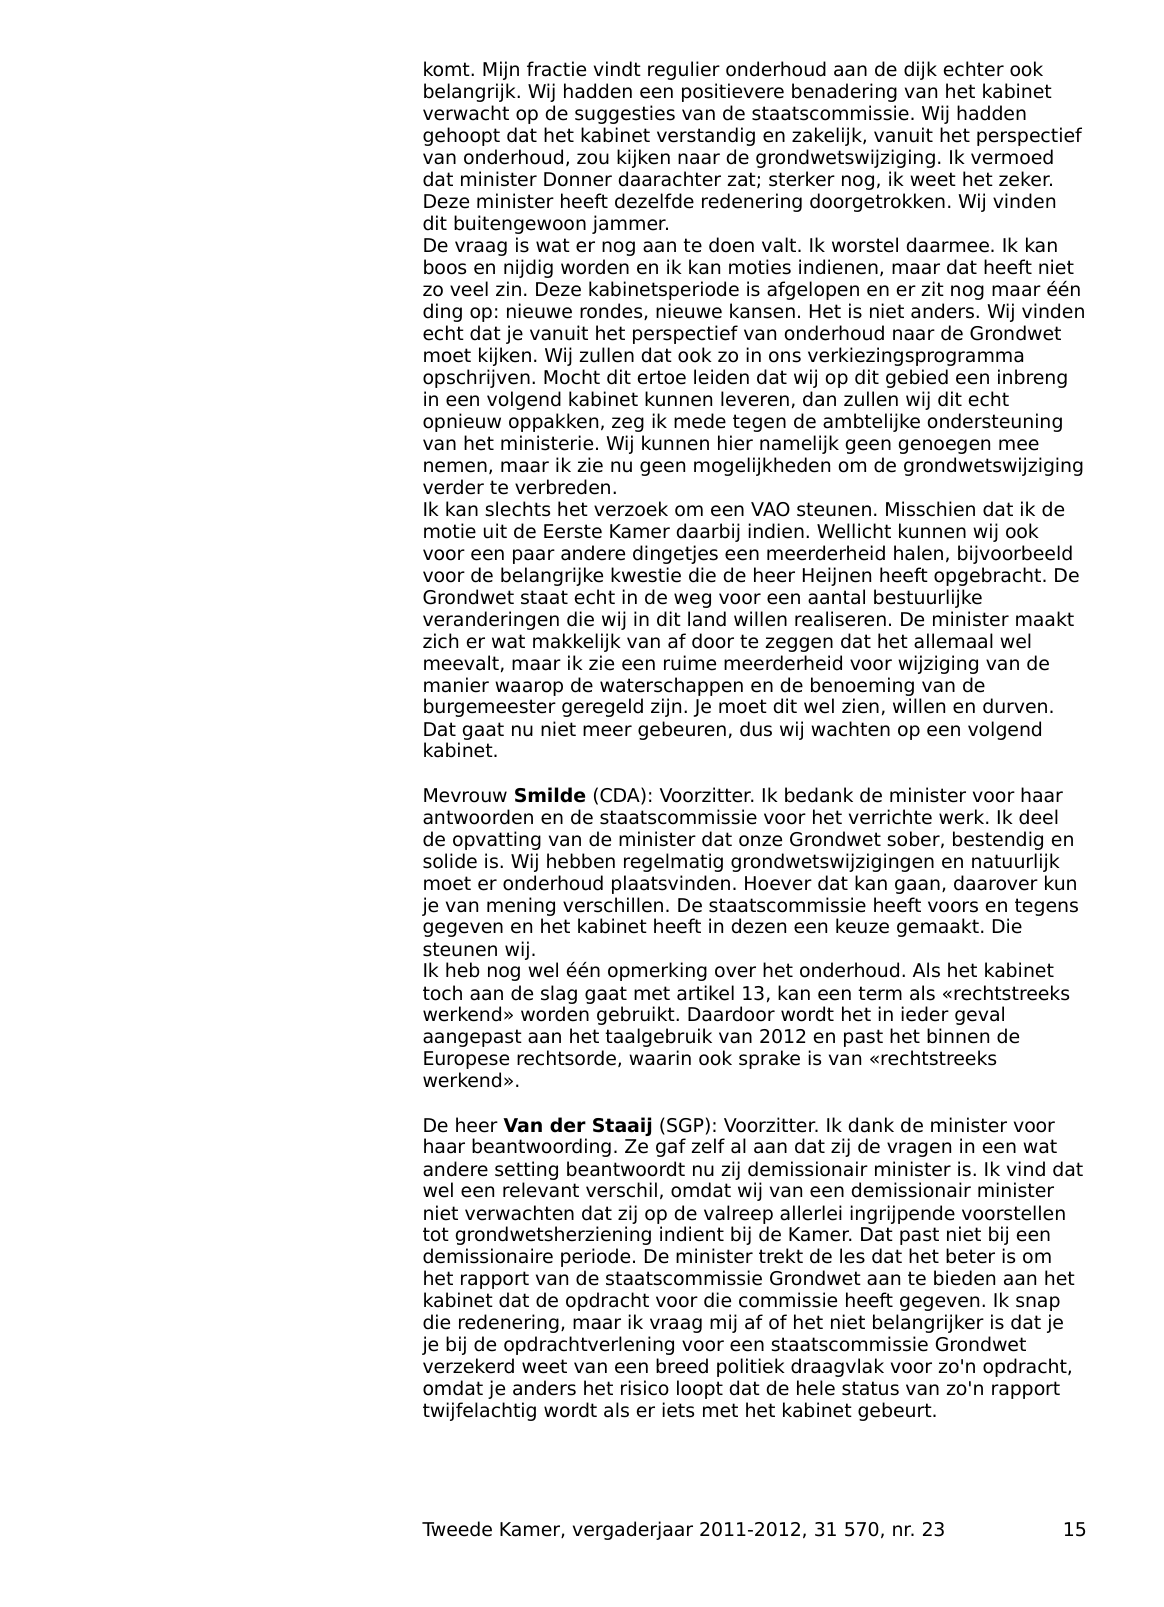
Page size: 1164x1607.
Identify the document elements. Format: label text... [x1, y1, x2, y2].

text De vraag is wat er nog aan te doen valt. Ik worstel daarmee. Ik kan boos en nijdig worden en ik kan moties indienen, maar dat heeft niet zo veel zin. Deze kabinetsperiode is afgelopen en er zit nog maar één ding op: nieuwe rondes, nieuwe kansen. Het is niet anders. Wij vinden echt dat je vanuit het perspectief van onderhoud naar de Grondwet moet kijken. Wij zullen dat ook zo in ons verkiezingsprogramma opschrijven. Mocht dit ertoe leiden dat wij op dit gebied een inbreng in een volgend kabinet kunnen leveren, dan zullen wij dit echt opnieuw oppakken, zeg ik mede tegen de ambtelijke ondersteuning van het ministerie. Wij kunnen hier namelijk geen genoegen mee nemen, maar ik zie nu geen mogelijkheden om de grondwetswijziging verder te verbreden. [422, 235, 1087, 499]
text Mevrouw Smilde (CDA): Voorzitter. Ik bedank de minister voor haar antwoorden en de staatscommissie voor het verrichte werk. Ik deel de opvatting van de minister dat onze Grondwet sober, bestendig en solide is. Wij hebben regelmatig grondwetswijzigingen en natuurlijk moet er onderhoud plaatsvinden. Hoever dat kan gaan, daarover kun je van mening verschillen. De staatscommissie heeft voors en tegens gegeven en het kabinet heeft in dezen een keuze gemaakt. Die steunen wij. [422, 784, 1087, 960]
text Ik kan slechts het verzoek om een VAO steunen. Misschien dat ik de motie uit de Eerste Kamer daarbij indien. Wellicht kunnen wij ook voor een paar andere dingetjes een meerderheid halen, bijvoorbeeld voor de belangrijke kwestie die de heer Heijnen heeft opgebracht. De Grondwet staat echt in de weg voor een aantal bestuurlijke veranderingen die wij in dit land willen realiseren. De minister maakt zich er wat makkelijk van af door te zeggen dat het allemaal wel meevalt, maar ik zie een ruime meerderheid voor wijziging van de manier waarop de waterschappen en de benoeming van de burgemeester geregeld zijn. Je moet dit wel zien, willen en durven. Dat gaat nu niet meer gebeuren, dus wij wachten op een volgend kabinet. [422, 499, 1087, 762]
text De heer Van der Staaij (SGP): Voorzitter. Ik dank de minister voor haar beantwoording. Ze gaf zelf al aan dat zij de vragen in een wat andere setting beantwoordt nu zij demissionair minister is. Ik vind dat wel een relevant verschil, omdat wij van een demissionair minister niet verwachten dat zij op de valreep allerlei ingrijpende voorstellen tot grondwetsherziening indient bij de Kamer. Dat past niet bij een demissionaire periode. De minister trekt de les dat het beter is om het rapport van de staatscommissie Grondwet aan te bieden aan het kabinet dat de opdracht voor die commissie heeft gegeven. Ik snap die redenering, maar ik vraag mij af of het niet belangrijker is dat je je bij de opdrachtverlening voor een staatscommissie Grondwet verzekerd weet van een breed politiek draagvlak voor zo'n opdracht, omdat je anders het risico loopt dat de hele status van zo'n rapport twijfelachtig wordt als er iets met het kabinet gebeurt. [422, 1114, 1087, 1422]
text komt. Mijn fractie vindt regulier onderhoud aan de dijk echter ook belangrijk. Wij hadden een positievere benadering van het kabinet verwacht op de suggesties van de staatscommissie. Wij hadden gehoopt dat het kabinet verstandig en zakelijk, vanuit het perspectief van onderhoud, zou kijken naar de grondwetswijziging. Ik vermoed dat minister Donner daarachter zat; sterker nog, ik weet het zeker. Deze minister heeft dezelfde redenering doorgetrokken. Wij vinden dit buitengewoon jammer. [422, 59, 1087, 235]
text Ik heb nog wel één opmerking over het onderhoud. Als het kabinet toch aan de slag gaat met artikel 13, kan een term als «rechtstreeks werkend» worden gebruikt. Daardoor wordt het in ieder geval aangepast aan het taalgebruik van 2012 en past het binnen de Europese rechtsorde, waarin ook sprake is van «rechtstreeks werkend». [422, 960, 1087, 1092]
